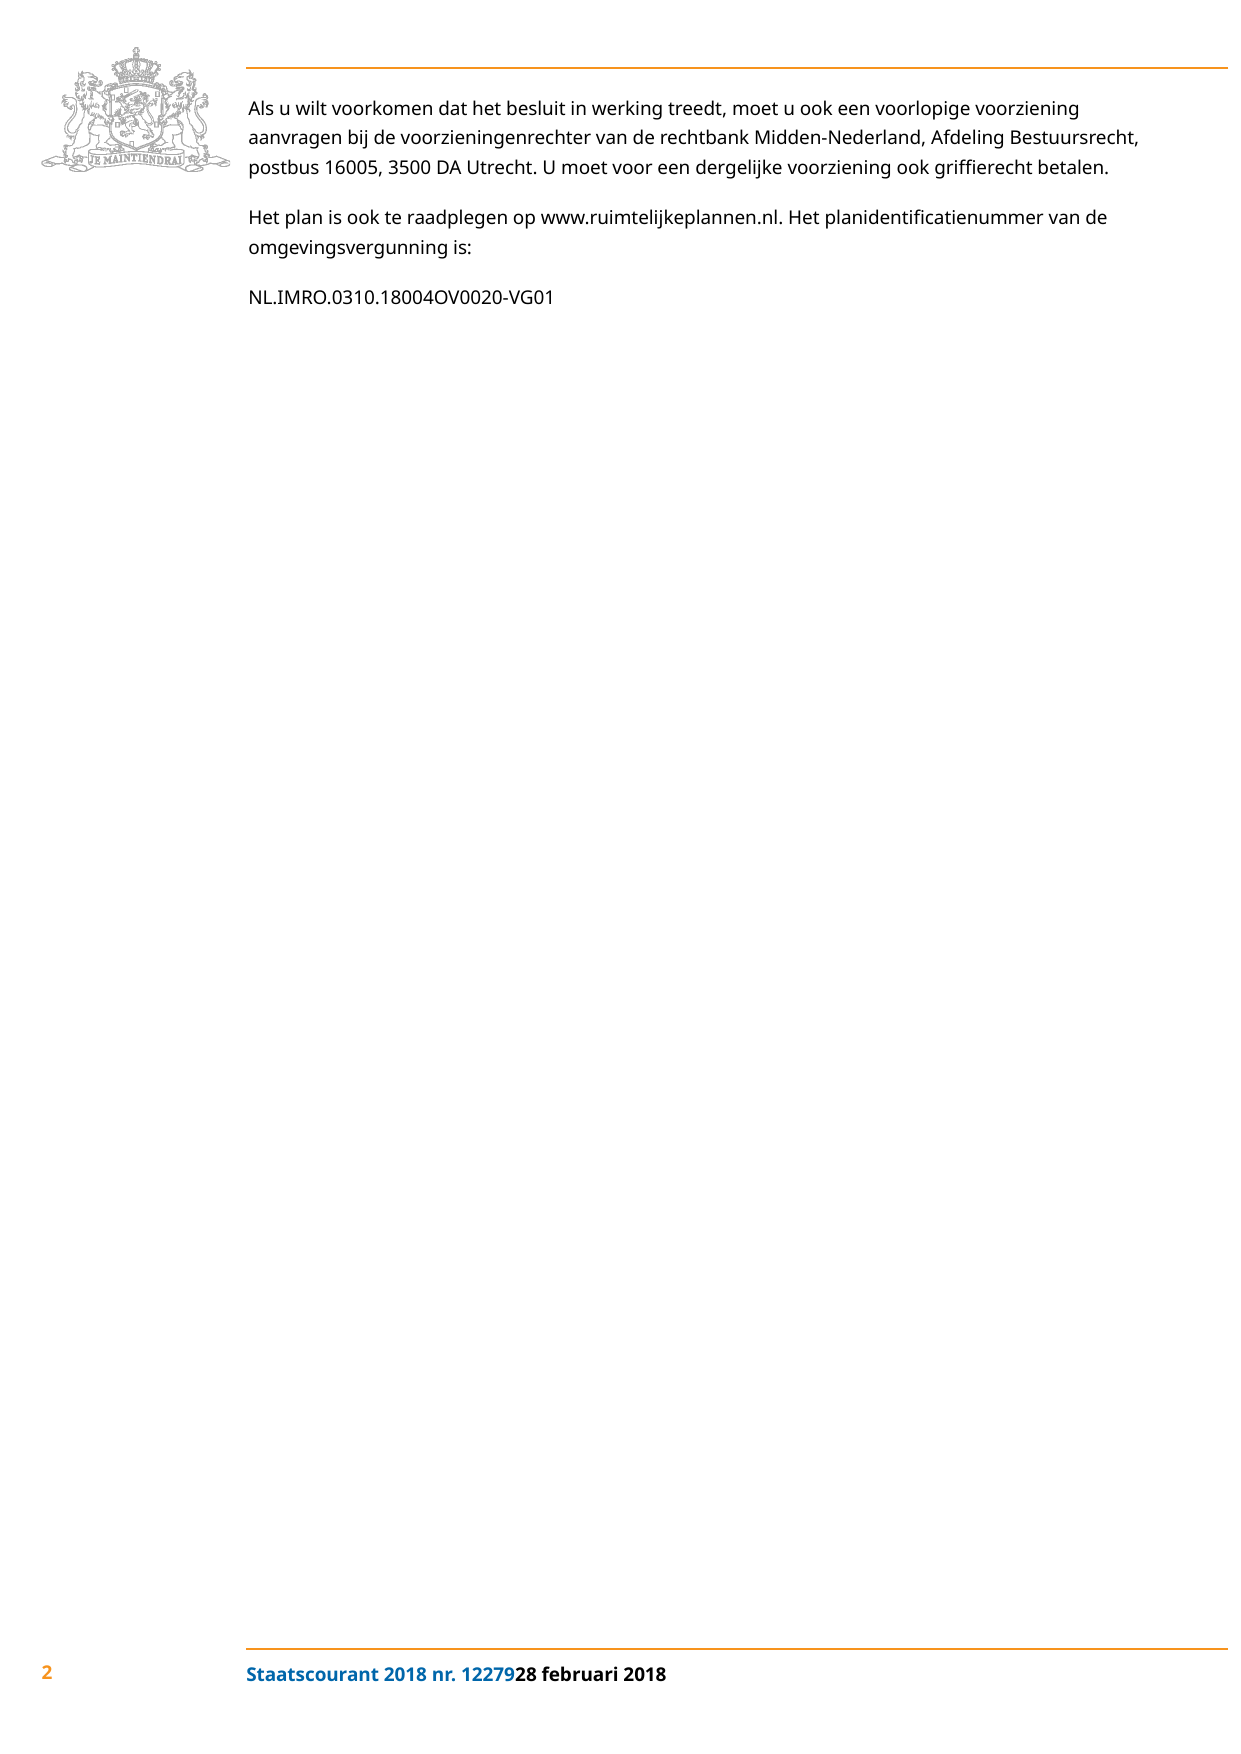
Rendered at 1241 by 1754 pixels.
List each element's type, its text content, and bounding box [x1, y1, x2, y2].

text Het plan is ook te raadplegen op www.ruimtelijkeplannen.nl. Het planidentificatienummer van de omgevingsvergunning is: [248, 204, 1152, 260]
text Als u wilt voorkomen dat het besluit in werking treedt, moet u ook een voorlopige voorziening aanvragen bij de voorzieningenrechter van de rechtbank Midden-Nederland, Afdeling Bestuursrecht, postbus 16005, 3500 DA Utrecht. U moet voor een dergelijke voorziening ook griffierecht betalen. [248, 95, 1152, 180]
picture [41, 47, 231, 172]
text NL.IMRO.0310.18004OV0020-VG01 [248, 284, 1152, 310]
